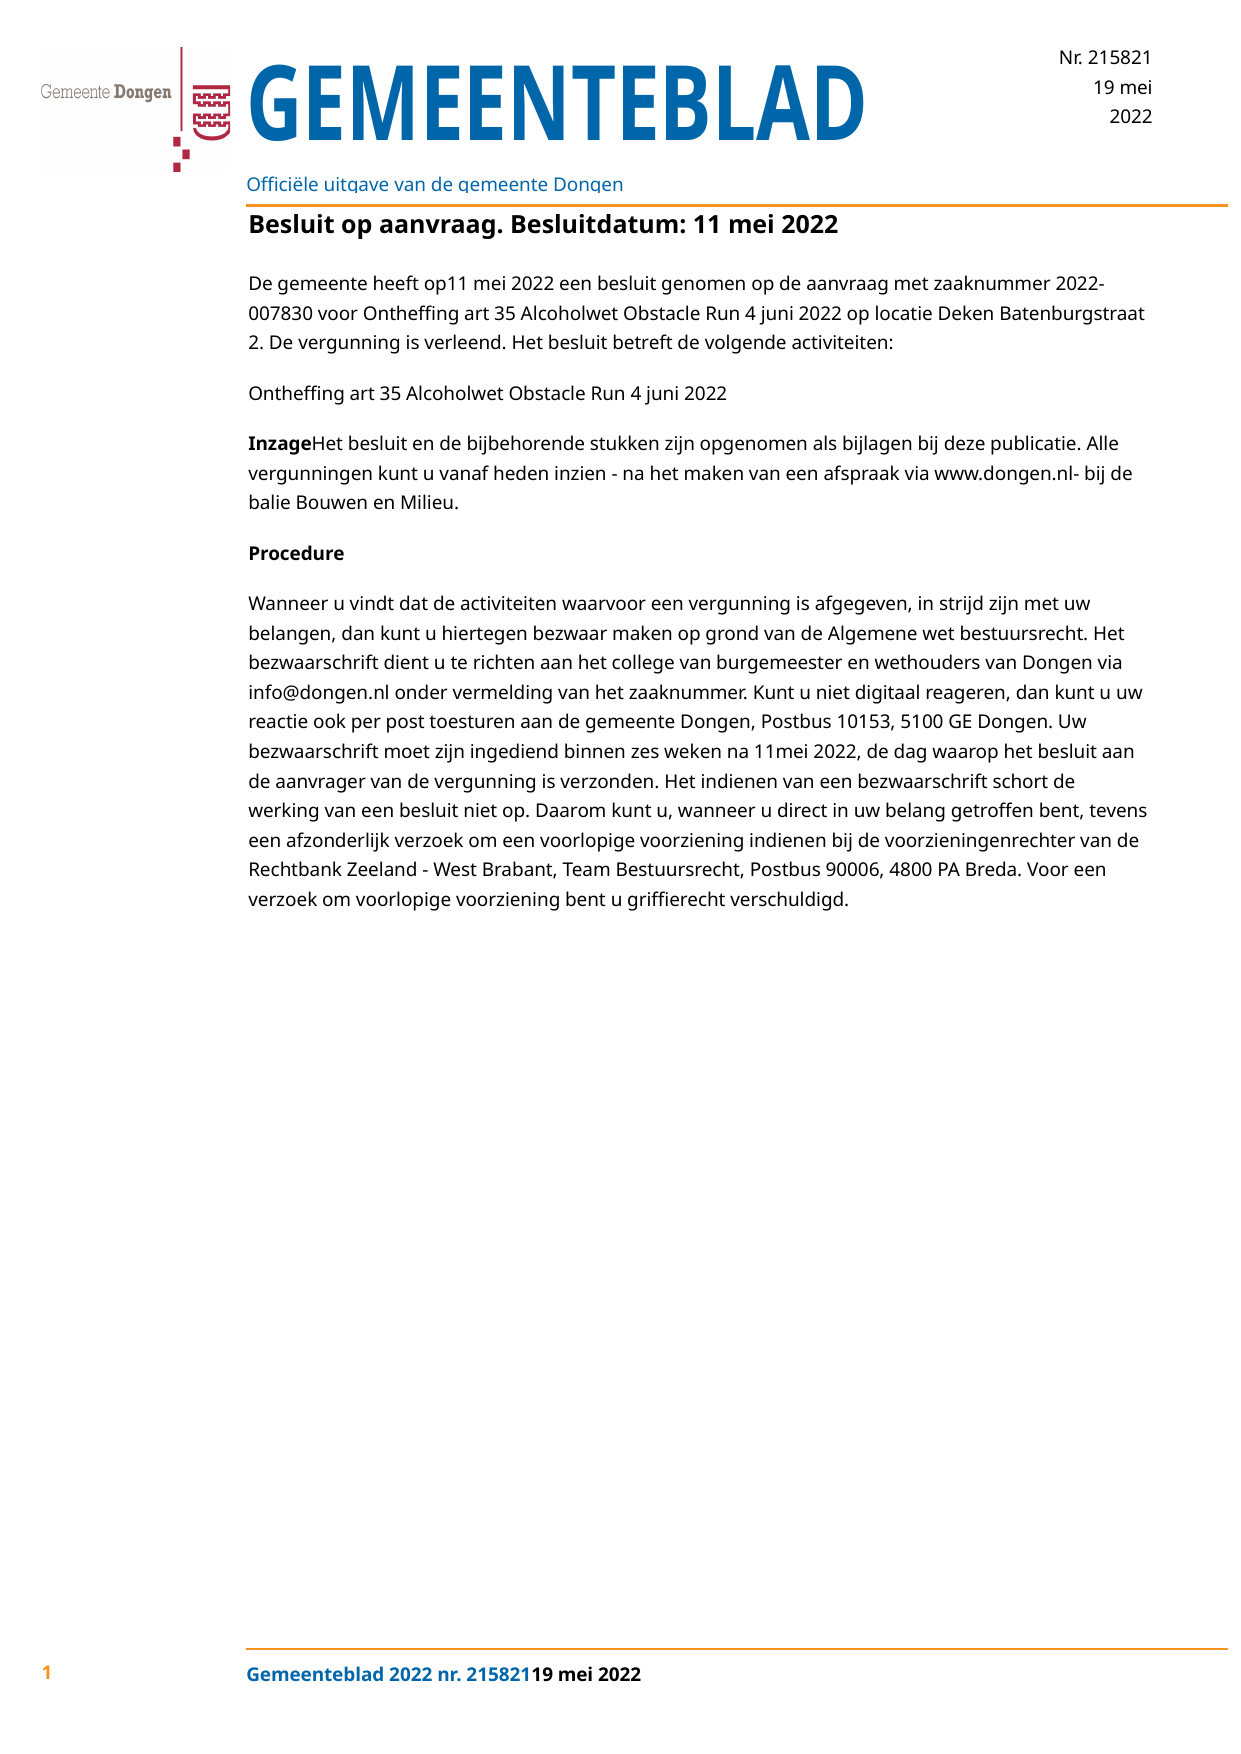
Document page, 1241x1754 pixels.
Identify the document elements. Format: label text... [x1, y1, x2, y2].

text De gemeente heeft op11 mei 2022 een besluit genomen op de aanvraag met zaaknummer 2022-007830 voor Ontheffing art 35 Alcoholwet Obstacle Run 4 juni 2022 op locatie Deken Batenburgstraat 2. De vergunning is verleend. Het besluit betreft de volgende activiteiten: [248, 270, 1152, 355]
text Ontheffing art 35 Alcoholwet Obstacle Run 4 juni 2022 [248, 380, 1152, 406]
text Wanneer u vindt dat de activiteiten waarvoor een vergunning is afgegeven, in strijd zijn met uw belangen, dan kunt u hiertegen bezwaar maken op grond van de Algemene wet bestuursrecht. Het bezwaarschrift dient u te richten aan het college van burgemeester en wethouders van Dongen via info@dongen.nl onder vermelding van het zaaknummer. Kunt u niet digitaal reageren, dan kunt u uw reactie ook per post toesturen aan de gemeente Dongen, Postbus 10153, 5100 GE Dongen. Uw bezwaarschrift moet zijn ingediend binnen zes weken na 11mei 2022, de dag waarop het besluit aan de aanvrager van de vergunning is verzonden. Het indienen van een bezwaarschrift schort de werking van een besluit niet op. Daarom kunt u, wanneer u direct in uw belang getroffen bent, tevens een afzonderlijk verzoek om een voorlopige voorziening indienen bij de voorzieningenrechter van de Rechtbank Zeeland - West Brabant, Team Bestuursrecht, Postbus 90006, 4800 PA Breda. Voor een verzoek om voorlopige voorziening bent u griffierecht verschuldigd. [248, 590, 1152, 912]
text Besluit op aanvraag. Besluitdatum: 11 mei 2022 [248, 207, 1152, 241]
text InzageHet besluit en de bijbehorende stukken zijn opgenomen als bijlagen bij deze publicatie. Alle vergunningen kunt u vanaf heden inzien - na het maken van een afspraak via www.dongen.nl- bij de balie Bouwen en Milieu. [248, 430, 1152, 515]
text Procedure [248, 540, 1152, 566]
picture [41, 47, 231, 172]
